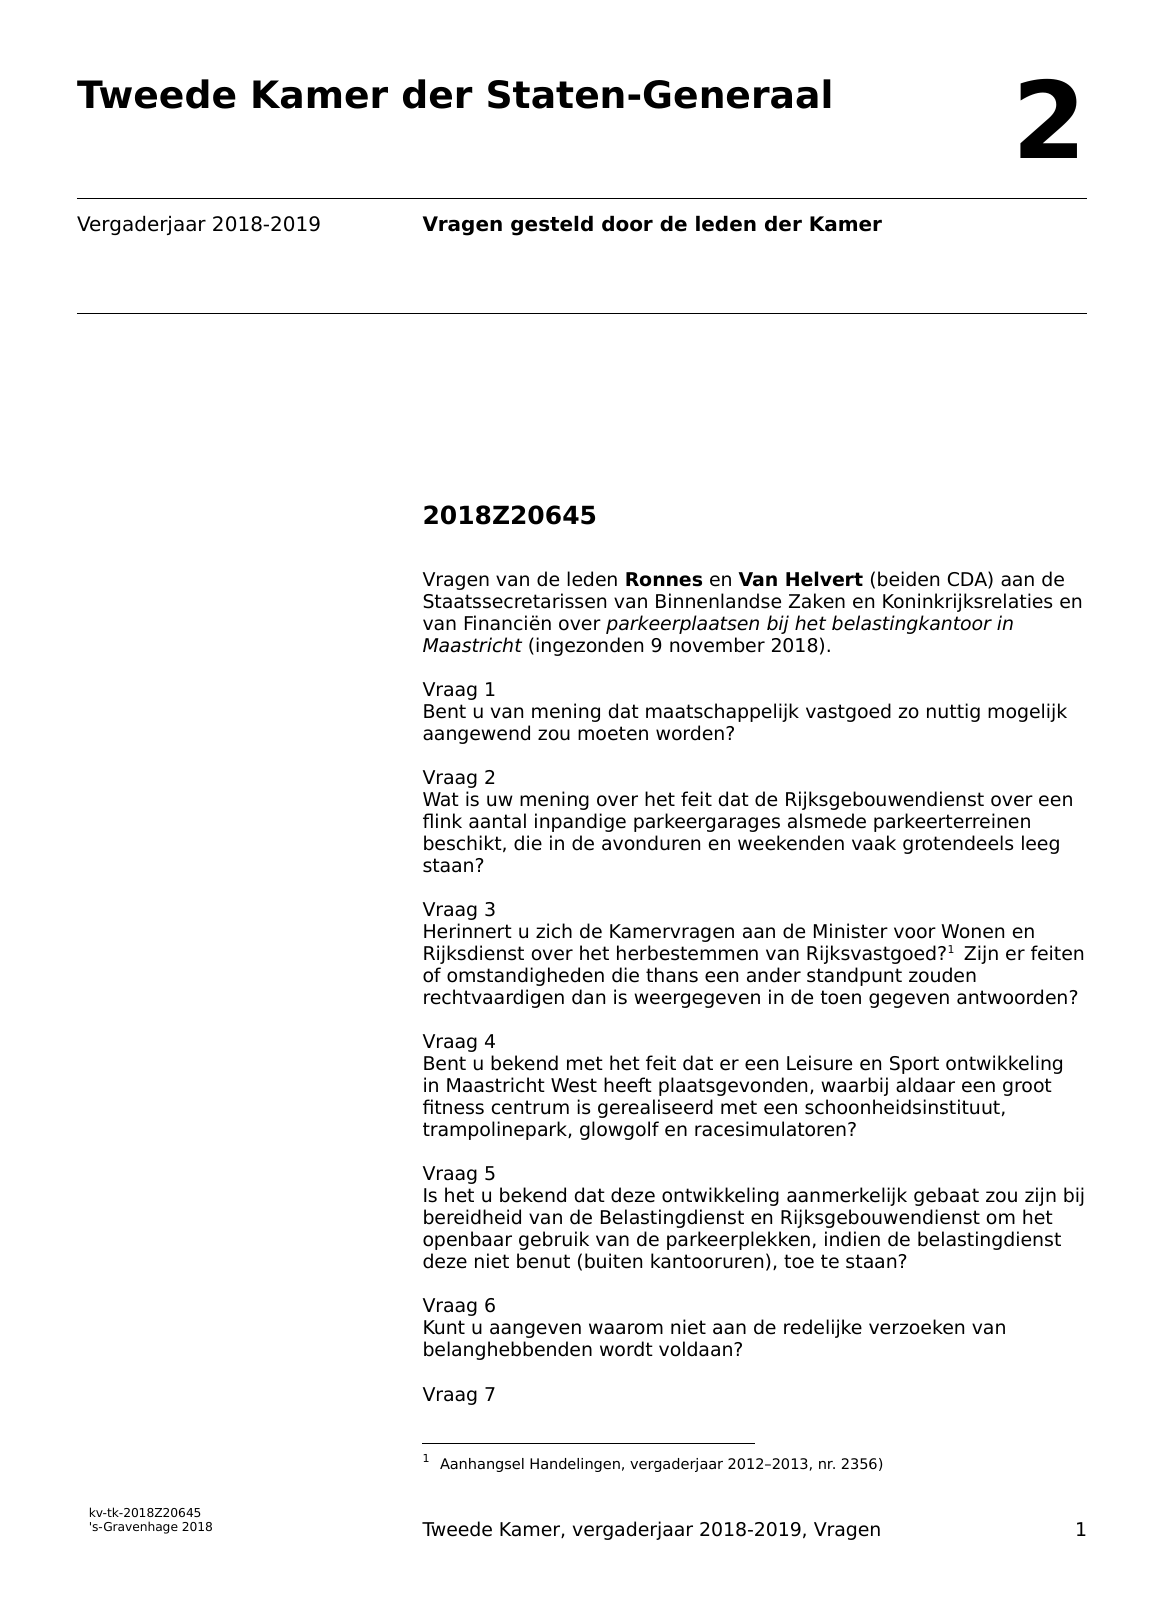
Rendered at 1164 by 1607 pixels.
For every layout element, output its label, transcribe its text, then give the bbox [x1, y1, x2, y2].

text 2018Z20645 [422, 501, 1087, 531]
text Herinnert u zich de Kamervragen aan de Minister voor Wonen en Rijksdienst over het herbestemmen van Rijksvastgoed? Zijn er feiten of omstandigheden die thans een ander standpunt zouden rechtvaardigen dan is weergegeven in de toen gegeven antwoorden? [422, 921, 1087, 1009]
text 's-Gravenhage 2018 [88, 1520, 323, 1534]
text Vraag 4 [422, 1031, 1087, 1053]
text Kunt u aangeven waarom niet aan de redelijke verzoeken van belanghebbenden wordt voldaan? [422, 1317, 1087, 1361]
table_header Tweede Kamer der Staten-Generaal [77, 59, 886, 198]
text Vraag 2 [422, 767, 1087, 789]
text Bent u van mening dat maatschappelijk vastgoed zo nuttig mogelijk aangewend zou moeten worden? [422, 701, 1087, 745]
text Wat is uw mening over het feit dat de Rijksgebouwendienst over een flink aantal inpandige parkeergarages alsmede parkeerterreinen beschikt, die in de avonduren en weekenden vaak grotendeels leeg staan? [422, 789, 1087, 877]
table_cell Vergaderjaar 2018-2019 [77, 199, 422, 313]
text Vragen van de leden Ronnes en Van Helvert (beiden CDA) aan de Staatssecretarissen van Binnenlandse Zaken en Koninkrijksrelaties en van Financiën over parkeerplaatsen bij het belastingkantoor in Maastricht (ingezonden 9 november 2018). [422, 569, 1087, 657]
text Aanhangsel Handelingen, vergaderjaar 2012–2013, nr. 2356) [422, 1452, 1087, 1474]
text Vraag 3 [422, 899, 1087, 921]
table_cell Vragen gesteld door de leden der Kamer [422, 199, 1087, 313]
text Vraag 7 [422, 1383, 1087, 1405]
text Bent u bekend met het feit dat er een Leisure en Sport ontwikkeling in Maastricht West heeft plaatsgevonden, waarbij aldaar een groot fitness centrum is gerealiseerd met een schoonheidsinstituut, trampolinepark, glowgolf en racesimulatoren? [422, 1053, 1087, 1141]
text Vraag 6 [422, 1295, 1087, 1317]
text Is het u bekend dat deze ontwikkeling aanmerkelijk gebaat zou zijn bij bereidheid van de Belastingdienst en Rijksgebouwendienst om het openbaar gebruik van de parkeerplekken, indien de belastingdienst deze niet benut (buiten kantooruren), toe te staan? [422, 1185, 1087, 1273]
text Vraag 5 [422, 1163, 1087, 1185]
table_header 2 [886, 59, 1087, 198]
text kv-tk-2018Z20645 [88, 1506, 323, 1520]
text Vraag 1 [422, 679, 1087, 701]
